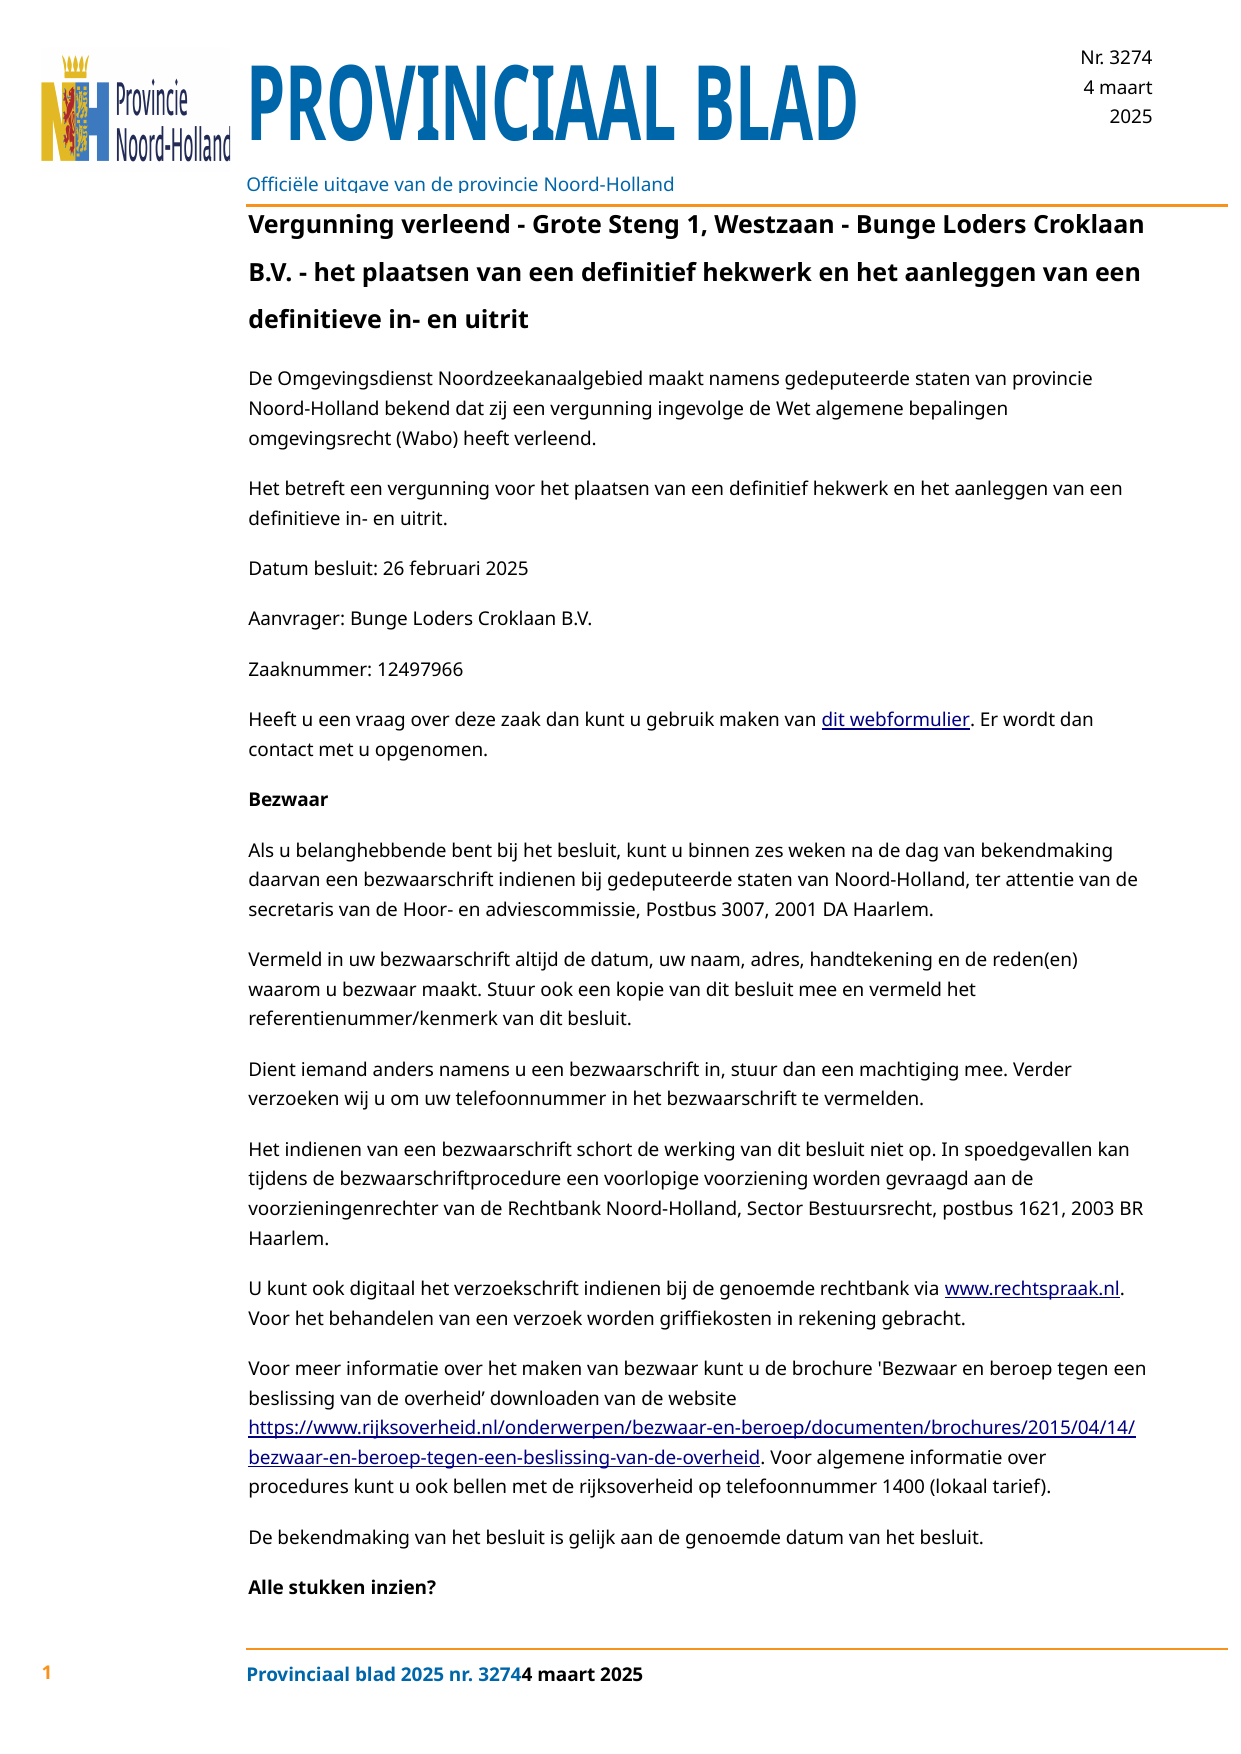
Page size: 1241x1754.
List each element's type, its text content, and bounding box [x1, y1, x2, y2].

text Vermeld in uw bezwaarschrift altijd de datum, uw naam, adres, handtekening en de reden(en) waarom u bezwaar maakt. Stuur ook een kopie van dit besluit mee en vermeld het referentienummer/kenmerk van dit besluit. [248, 946, 1152, 1031]
text Datum besluit: 26 februari 2025 [248, 555, 1152, 581]
text Bezwaar [248, 786, 1152, 812]
text De bekendmaking van het besluit is gelijk aan de genoemde datum van het besluit. [248, 1524, 1152, 1549]
text Als u belanghebbende bent bij het besluit, kunt u binnen zes weken na de dag van bekendmaking daarvan een bezwaarschrift indienen bij gedeputeerde staten van Noord-Holland, ter attentie van de secretaris van de Hoor- en adviescommissie, Postbus 3007, 2001 DA Haarlem. [248, 837, 1152, 922]
text Heeft u een vraag over deze zaak dan kunt u gebruik maken van dit webformulier. Er wordt dan contact met u opgenomen. [248, 706, 1152, 762]
text Het betreft een vergunning voor het plaatsen van een definitief hekwerk en het aanleggen van een definitieve in- en uitrit. [248, 475, 1152, 530]
text De Omgevingsdienst Noordzeekanaalgebied maakt namens gedeputeerde staten van provincie Noord-Holland bekend dat zij een vergunning ingevolge de Wet algemene bepalingen omgevingsrecht (Wabo) heeft verleend. [248, 366, 1152, 450]
text Voor meer informatie over het maken van bezwaar kunt u de brochure 'Bezwaar en beroep tegen een beslissing van de overheid’ downloaden van de website https://www.rijksoverheid.nl/onderwerpen/bezwaar-en-beroep/documenten/brochures/2015/04/14/bezwaar-en-beroep-tegen-een-beslissing-van-de-overheid. Voor algemene informatie over procedures kunt u ook bellen met de rijksoverheid op telefoonnummer 1400 (lokaal tarief). [248, 1355, 1152, 1499]
text Alle stukken inzien? [248, 1574, 1152, 1600]
text Dient iemand anders namens u een bezwaarschrift in, stuur dan een machtiging mee. Verder verzoeken wij u om uw telefoonnummer in het bezwaarschrift te vermelden. [248, 1056, 1152, 1111]
text U kunt ook digitaal het verzoekschrift indienen bij de genoemde rechtbank via www.rechtspraak.nl. Voor het behandelen van een verzoek worden griffiekosten in rekening gebracht. [248, 1275, 1152, 1330]
text Vergunning verleend - Grote Steng 1, Westzaan - Bunge Loders Croklaan B.V. - het plaatsen van een definitief hekwerk en het aanleggen van een definitieve in- en uitrit [248, 207, 1152, 336]
text Het indienen van een bezwaarschrift schort de werking van dit besluit niet op. In spoedgevallen kan tijdens de bezwaarschriftprocedure een voorlopige voorziening worden gevraagd aan de voorzieningenrechter van de Rechtbank Noord-Holland, Sector Bestuursrecht, postbus 1621, 2003 BR Haarlem. [248, 1136, 1152, 1250]
text Aanvrager: Bunge Loders Croklaan B.V. [248, 606, 1152, 631]
text Zaaknummer: 12497966 [248, 656, 1152, 682]
picture [41, 47, 231, 172]
